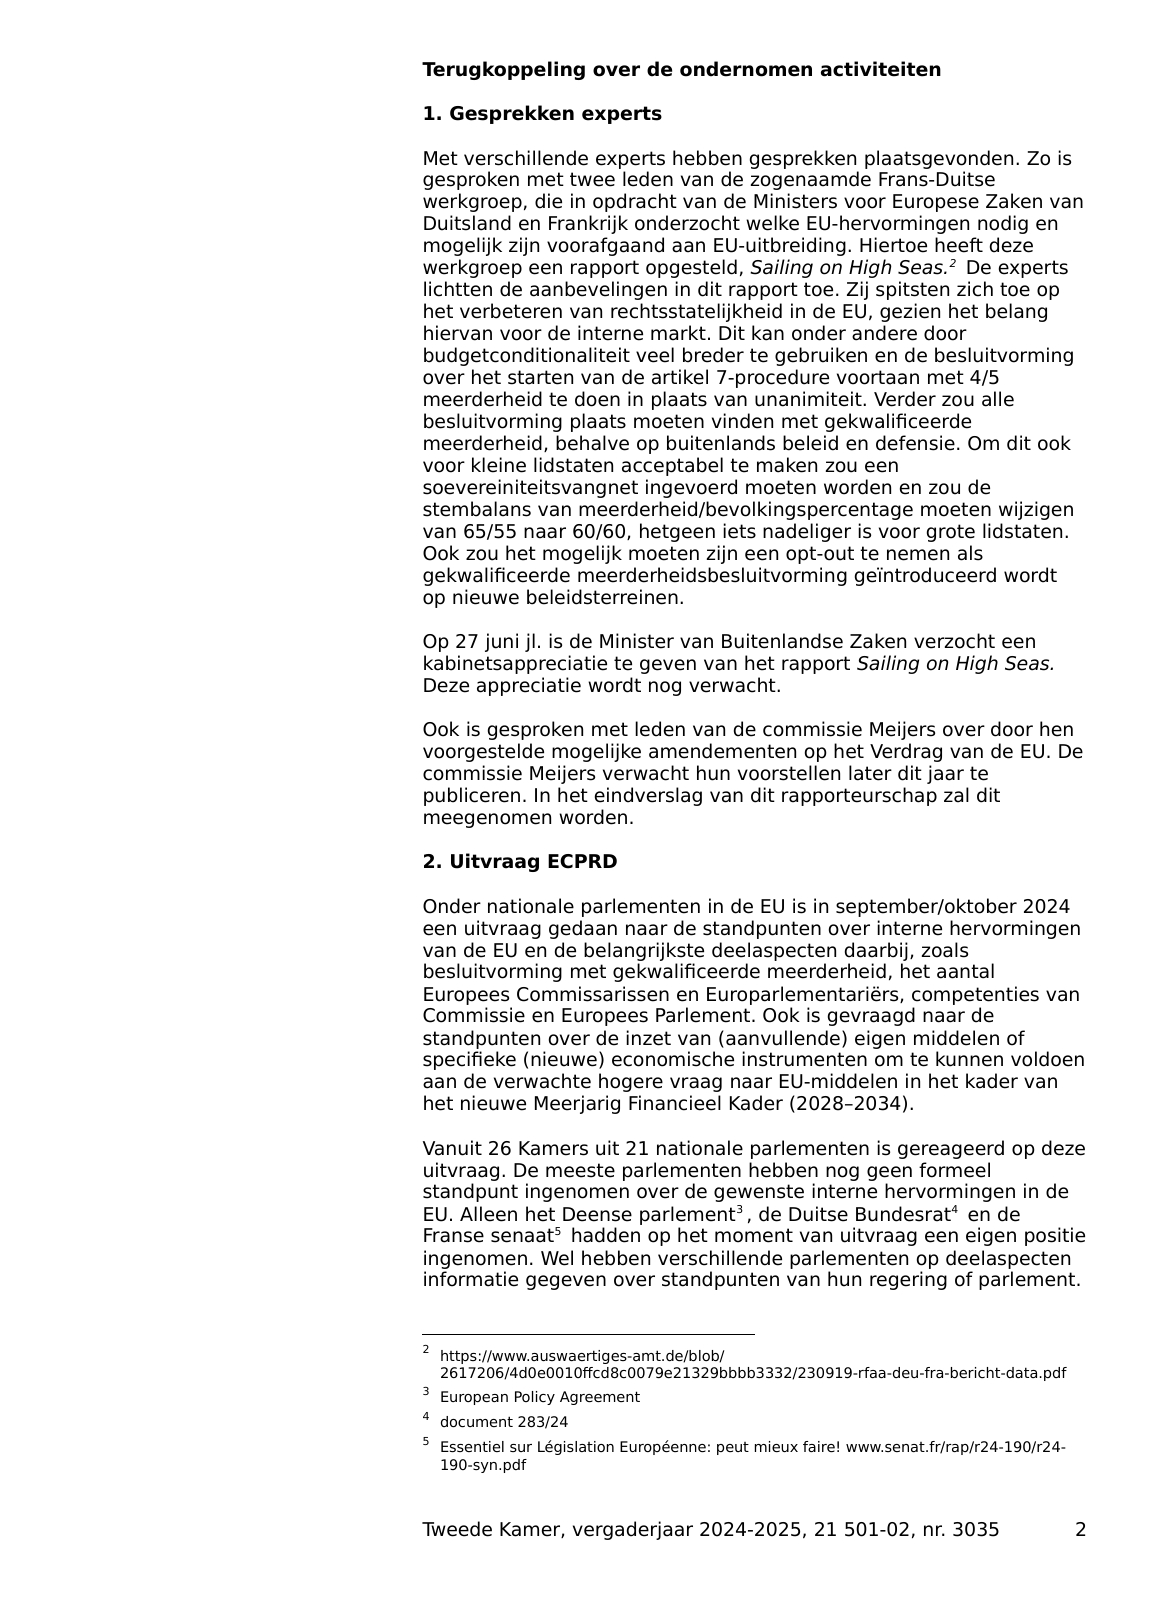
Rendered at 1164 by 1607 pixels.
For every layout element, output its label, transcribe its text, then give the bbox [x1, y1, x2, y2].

text Onder nationale parlementen in de EU is in september/oktober 2024 een uitvraag gedaan naar de standpunten over interne hervormingen van de EU en de belangrijkste deelaspecten daarbij, zoals besluitvorming met gekwalificeerde meerderheid, het aantal Europees Commissarissen en Europarlementariërs, competenties van Commissie en Europees Parlement. Ook is gevraagd naar de standpunten over de inzet van (aanvullende) eigen middelen of specifieke (nieuwe) economische instrumenten om te kunnen voldoen aan de verwachte hogere vraag naar EU-middelen in het kader van het nieuwe Meerjarig Financieel Kader (2028–2034). [422, 896, 1087, 1115]
text https://www.auswaertiges-amt.de/blob/2617206/4d0e0010ffcd8c0079e21329bbbb3332/230919-rfaa-deu-fra-bericht-data.pdf [422, 1343, 1087, 1382]
text Vanuit 26 Kamers uit 21 nationale parlementen is gereageerd op deze uitvraag. De meeste parlementen hebben nog geen formeel standpunt ingenomen over de gewenste interne hervormingen in de EU. Alleen het Deense parlement, de Duitse Bundesrat en de Franse senaat hadden op het moment van uitvraag een eigen positie ingenomen. Wel hebben verschillende parlementen op deelaspecten informatie gegeven over standpunten van hun regering of parlement. [422, 1137, 1087, 1291]
text European Policy Agreement [422, 1385, 1087, 1407]
text Met verschillende experts hebben gesprekken plaatsgevonden. Zo is gesproken met twee leden van de zogenaamde Frans-Duitse werkgroep, die in opdracht van de Ministers voor Europese Zaken van Duitsland en Frankrijk onderzocht welke EU-hervormingen nodig en mogelijk zijn voorafgaand aan EU-uitbreiding. Hiertoe heeft deze werkgroep een rapport opgesteld, Sailing on High Seas. De experts lichtten de aanbevelingen in dit rapport toe. Zij spitsten zich toe op het verbeteren van rechtsstatelijkheid in de EU, gezien het belang hiervan voor de interne markt. Dit kan onder andere door budgetconditionaliteit veel breder te gebruiken en de besluitvorming over het starten van de artikel 7-procedure voortaan met 4/5 meerderheid te doen in plaats van unanimiteit. Verder zou alle besluitvorming plaats moeten vinden met gekwalificeerde meerderheid, behalve op buitenlands beleid en defensie. Om dit ook voor kleine lidstaten acceptabel te maken zou een soevereiniteitsvangnet ingevoerd moeten worden en zou de stembalans van meerderheid/bevolkingspercentage moeten wijzigen van 65/55 naar 60/60, hetgeen iets nadeliger is voor grote lidstaten. Ook zou het mogelijk moeten zijn een opt-out te nemen als gekwalificeerde meerderheidsbesluitvorming geïntroduceerd wordt op nieuwe beleidsterreinen. [422, 147, 1087, 609]
text document 283/24 [422, 1410, 1087, 1432]
text Ook is gesproken met leden van de commissie Meijers over door hen voorgestelde mogelijke amendementen op het Verdrag van de EU. De commissie Meijers verwacht hun voorstellen later dit jaar te publiceren. In het eindverslag van dit rapporteurschap zal dit meegenomen worden. [422, 719, 1087, 829]
text Essentiel sur Législation Européenne: peut mieux faire! www.senat.fr/rap/r24-190/r24-190-syn.pdf [422, 1435, 1087, 1474]
subtitle 2. Uitvraag ECPRD [422, 851, 1087, 873]
text Op 27 juni jl. is de Minister van Buitenlandse Zaken verzocht een kabinetsappreciatie te geven van het rapport Sailing on High Seas. Deze appreciatie wordt nog verwacht. [422, 631, 1087, 697]
subtitle 1. Gesprekken experts [422, 103, 1087, 125]
subtitle Terugkoppeling over de ondernomen activiteiten [422, 59, 1087, 81]
